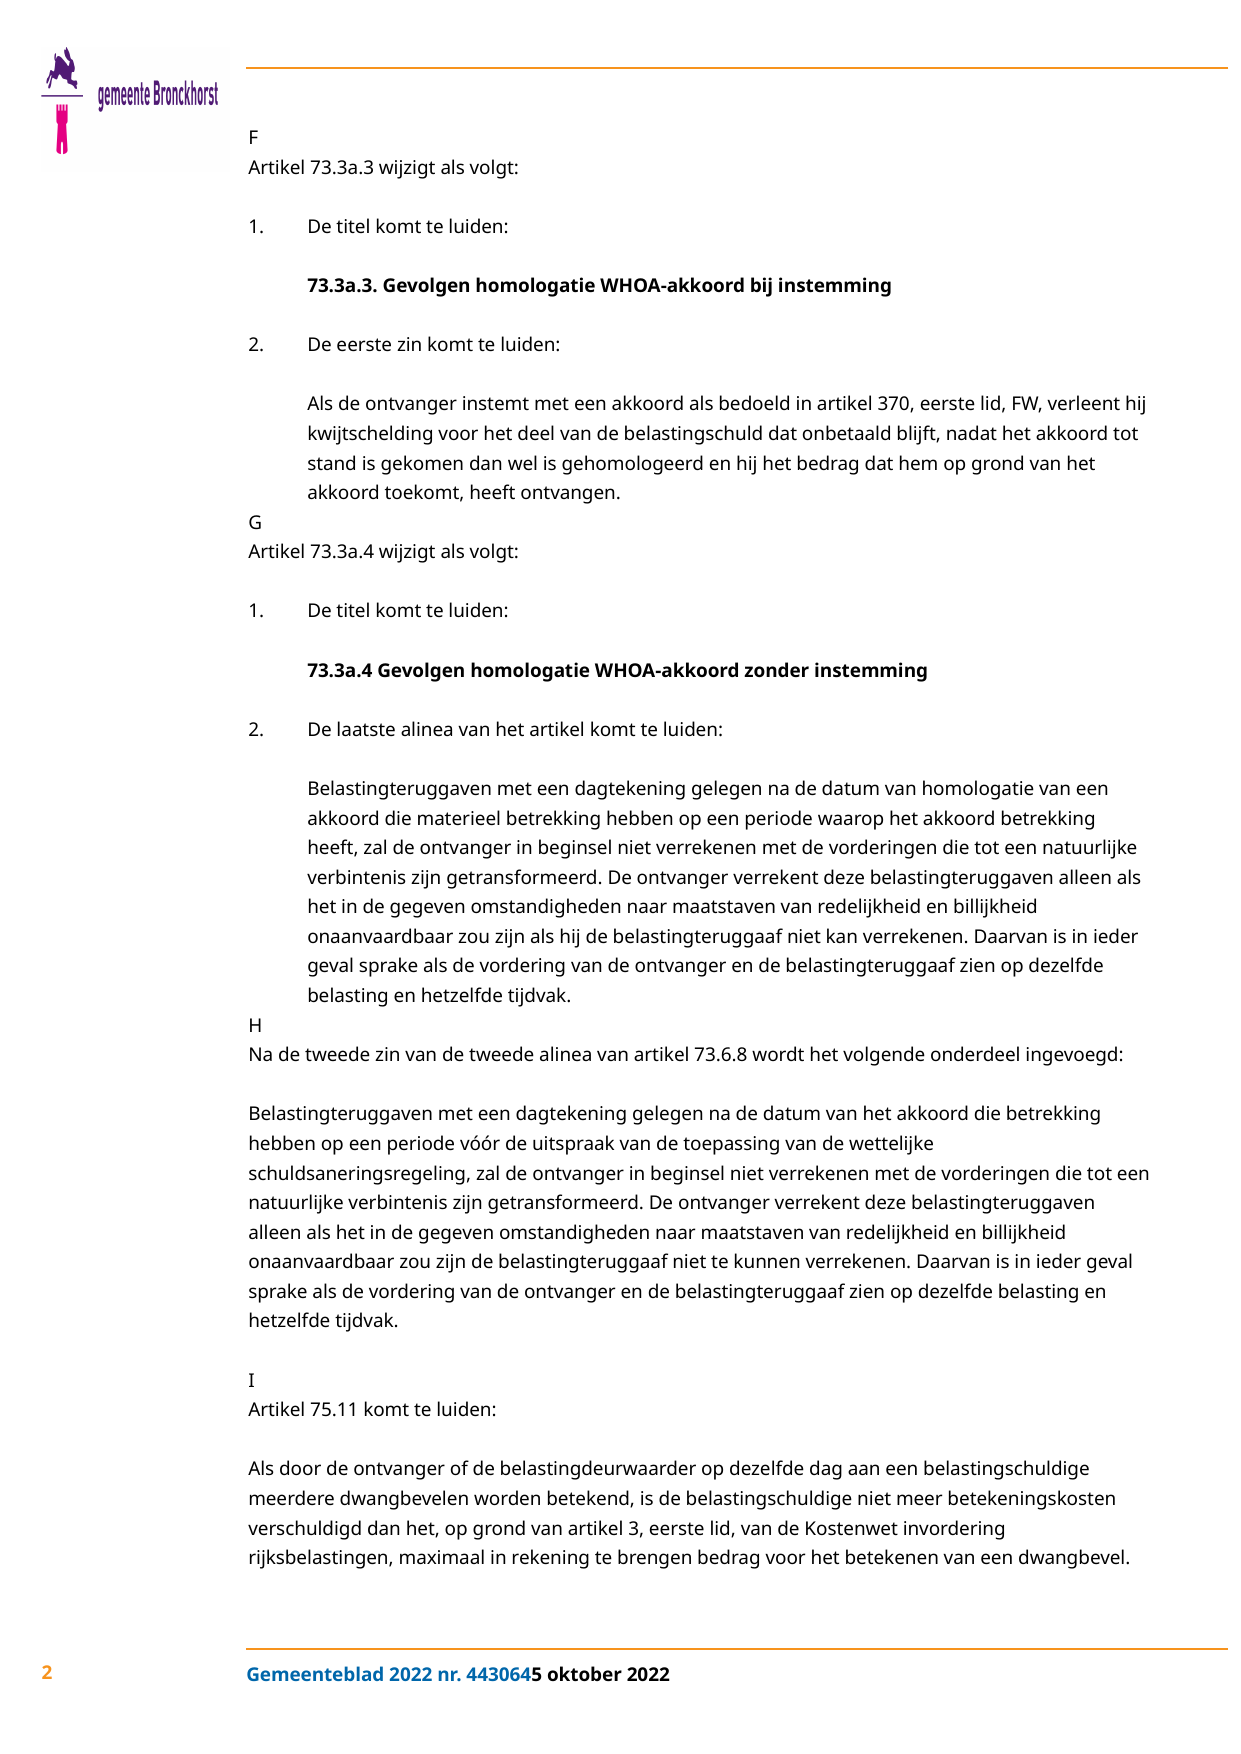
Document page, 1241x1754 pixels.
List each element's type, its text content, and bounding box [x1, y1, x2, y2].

list De titel komt te luiden: [248, 598, 1152, 623]
text F [248, 124, 1152, 150]
list 73.3a.3. Gevolgen homologatie WHOA-akkoord bij instemming [248, 272, 1152, 298]
text Artikel 73.3a.3 wijzigt als volgt: [248, 154, 1152, 180]
text H [248, 1012, 1152, 1038]
list De eerste zin komt te luiden: [248, 331, 1152, 357]
text G [248, 509, 1152, 535]
text Artikel 75.11 komt te luiden: [248, 1396, 1152, 1422]
picture [41, 47, 231, 172]
text Als door de ontvanger of de belastingdeurwaarder op dezelfde dag aan een belastingschuldige meerdere dwangbevelen worden betekend, is de belastingschuldige niet meer betekeningskosten verschuldigd dan het, op grond van artikel 3, eerste lid, van de Kostenwet invordering rijksbelastingen, maximaal in rekening te brengen bedrag voor het betekenen van een dwangbevel. [248, 1456, 1152, 1570]
text I [248, 1367, 1152, 1393]
text Artikel 73.3a.4 wijzigt als volgt: [248, 538, 1152, 564]
list 73.3a.4 Gevolgen homologatie WHOA-akkoord zonder instemming [248, 657, 1152, 683]
list De titel komt te luiden: [248, 213, 1152, 239]
list Als de ontvanger instemt met een akkoord als bedoeld in artikel 370, eerste lid, FW, verleent hij kwijtschelding voor het deel van de belastingschuld dat onbetaald blijft, nadat het akkoord tot stand is gekomen dan wel is gehomologeerd en hij het bedrag dat hem op grond van het akkoord toekomt, heeft ontvangen. [248, 391, 1152, 505]
text Na de tweede zin van de tweede alinea van artikel 73.6.8 wordt het volgende onderdeel ingevoegd: [248, 1041, 1152, 1067]
text Belastingteruggaven met een dagtekening gelegen na de datum van het akkoord die betrekking hebben op een periode vóór de uitspraak van de toepassing van de wettelijke schuldsaneringsregeling, zal de ontvanger in beginsel niet verrekenen met de vorderingen die tot een natuurlijke verbintenis zijn getransformeerd. De ontvanger verrekent deze belastingteruggaven alleen als het in de gegeven omstandigheden naar maatstaven van redelijkheid en billijkheid onaanvaardbaar zou zijn de belastingteruggaaf niet te kunnen verrekenen. Daarvan is in ieder geval sprake als de vordering van de ontvanger en de belastingteruggaaf zien op dezelfde belasting en hetzelfde tijdvak. [248, 1101, 1152, 1333]
list Belastingteruggaven met een dagtekening gelegen na de datum van homologatie van een akkoord die materieel betrekking hebben op een periode waarop het akkoord betrekking heeft, zal de ontvanger in beginsel niet verrekenen met de vorderingen die tot een natuurlijke verbintenis zijn getransformeerd. De ontvanger verrekent deze belastingteruggaven alleen als het in de gegeven omstandigheden naar maatstaven van redelijkheid en billijkheid onaanvaardbaar zou zijn als hij de belastingteruggaaf niet kan verrekenen. Daarvan is in ieder geval sprake als de vordering van de ontvanger en de belastingteruggaaf zien op dezelfde belasting en hetzelfde tijdvak. [248, 775, 1152, 1008]
list De laatste alinea van het artikel komt te luiden: [248, 716, 1152, 742]
